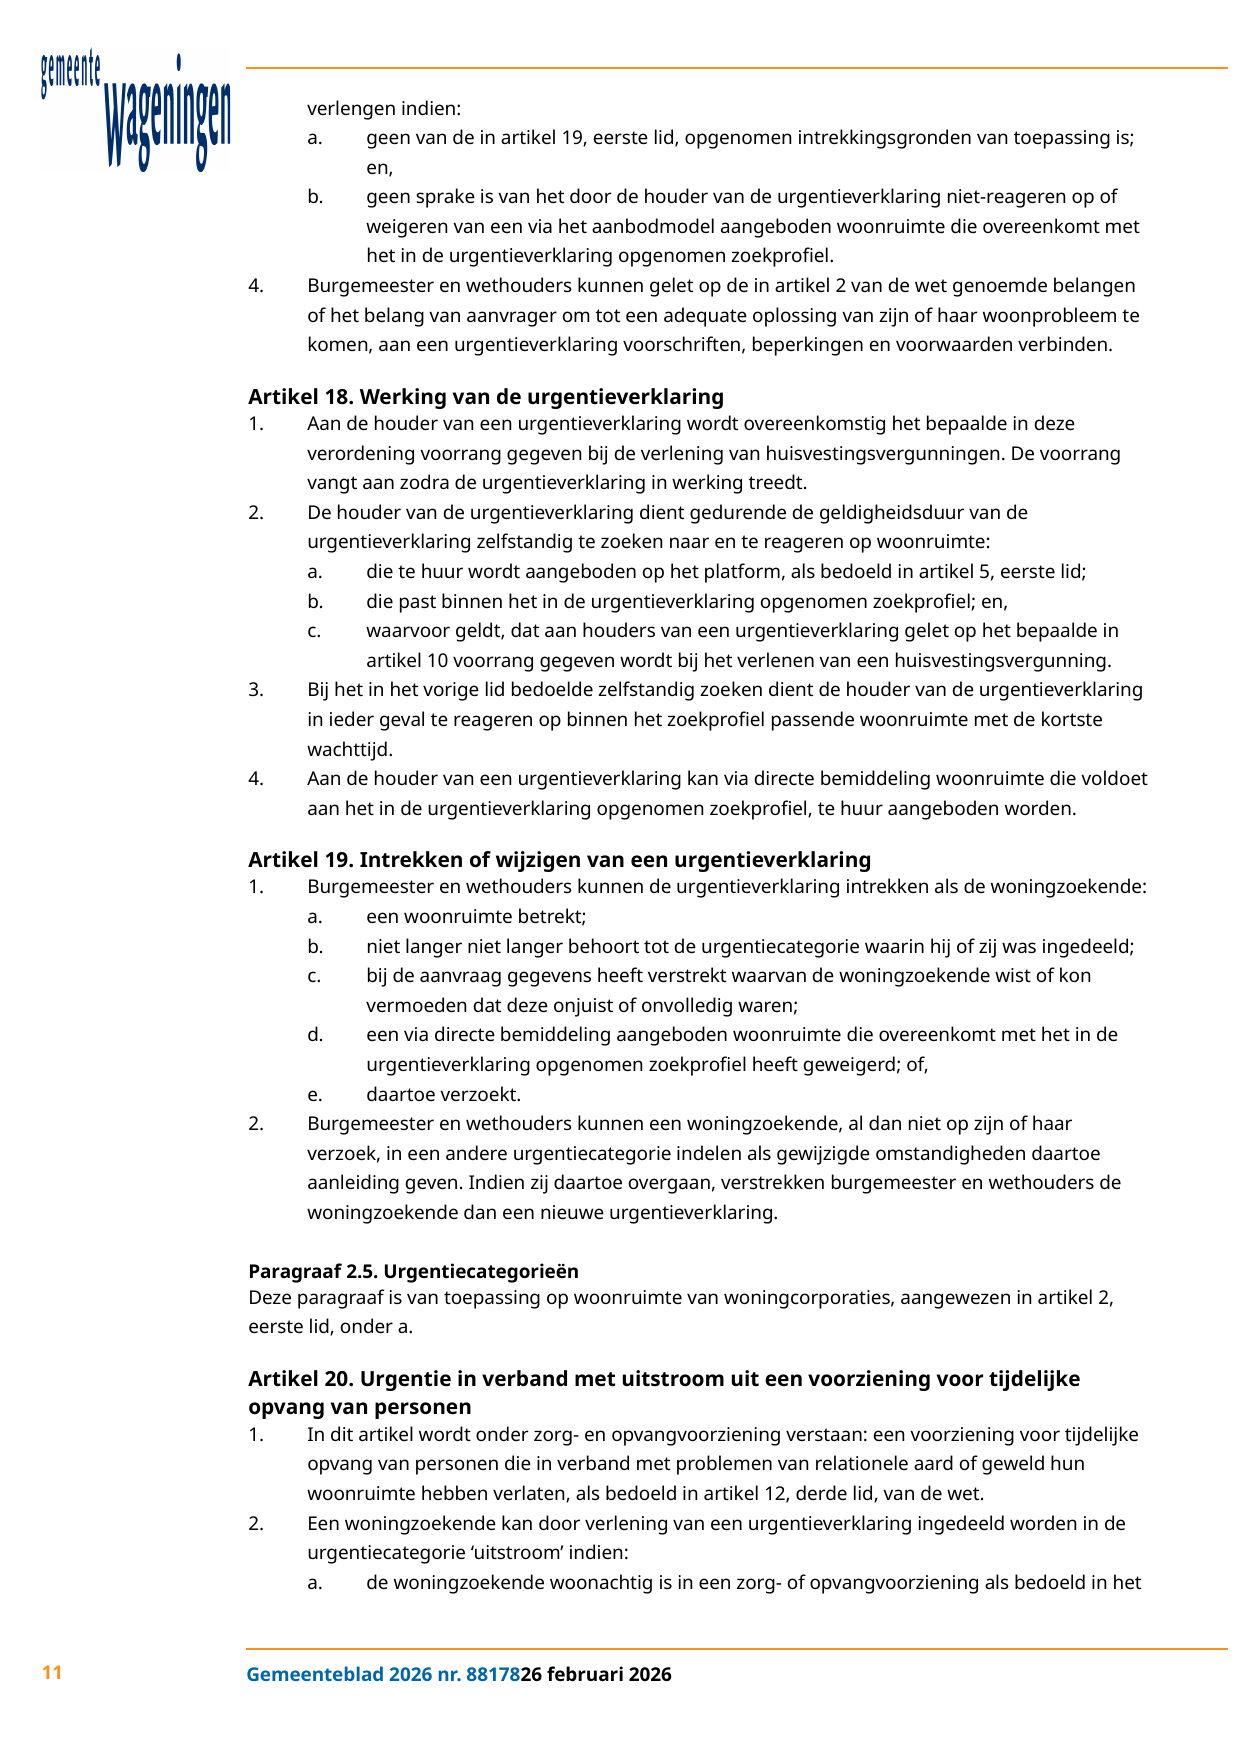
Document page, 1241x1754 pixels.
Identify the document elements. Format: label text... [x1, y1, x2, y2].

list een via directe bemiddeling aangeboden woonruimte die overeenkomt met het in de urgentieverklaring opgenomen zoekprofiel heeft geweigerd; of, [307, 1022, 1152, 1077]
list die te huur wordt aangeboden op het platform, als bedoeld in artikel 5, eerste lid; [307, 558, 1152, 584]
list de woningzoekende woonachtig is in een zorg- of opvangvoorziening als bedoeld in het [307, 1569, 1152, 1594]
list waarvoor geldt, dat aan houders van een urgentieverklaring gelet op het bepaalde in artikel 10 voorrang gegeven wordt bij het verlenen van een huisvestingsvergunning. [307, 617, 1152, 673]
list Een woningzoekende kan door verlening van een urgentieverklaring ingedeeld worden in de urgentiecategorie ‘uitstroom’ indien: [248, 1510, 1152, 1565]
list bij de aanvraag gegevens heeft verstrekt waarvan de woningzoekende wist of kon vermoeden dat deze onjuist of onvolledig waren; [307, 962, 1152, 1018]
list een woonruimte betrekt; [307, 903, 1152, 929]
list verlengen indien: [248, 95, 1152, 121]
list Aan de houder van een urgentieverklaring wordt overeenkomstig het bepaalde in deze verordening voorrang gegeven bij de verlening van huisvestingsvergunningen. De voorrang vangt aan zodra de urgentieverklaring in werking treedt. [248, 410, 1152, 495]
list geen sprake is van het door de houder van de urgentieverklaring niet-reageren op of weigeren van een via het aanbodmodel aangeboden woonruimte die overeenkomt met het in de urgentieverklaring opgenomen zoekprofiel. [307, 183, 1152, 268]
list In dit artikel wordt onder zorg- en opvangvoorziening verstaan: een voorziening voor tijdelijke opvang van personen die in verband met problemen van relationele aard of geweld hun woonruimte hebben verlaten, als bedoeld in artikel 12, derde lid, van de wet. [248, 1421, 1152, 1506]
list Burgemeester en wethouders kunnen een woningzoekende, al dan niet op zijn of haar verzoek, in een andere urgentiecategorie indelen als gewijzigde omstandigheden daartoe aanleiding geven. Indien zij daartoe overgaan, verstrekken burgemeester en wethouders de woningzoekende dan een nieuwe urgentieverklaring. [248, 1110, 1152, 1225]
list Burgemeester en wethouders kunnen de urgentieverklaring intrekken als de woningzoekende: [248, 874, 1152, 899]
text Paragraaf 2.5. Urgentiecategorieën [248, 1258, 1152, 1284]
list niet langer niet langer behoort tot de urgentiecategorie waarin hij of zij was ingedeeld; [307, 933, 1152, 959]
text Deze paragraaf is van toepassing op woonruimte van woningcorporaties, aangewezen in artikel 2, eerste lid, onder a. [248, 1284, 1152, 1339]
list De houder van de urgentieverklaring dient gedurende de geldigheidsduur van de urgentieverklaring zelfstandig te zoeken naar en te reageren op woonruimte: [248, 499, 1152, 554]
text Artikel 20. Urgentie in verband met uitstroom uit een voorziening voor tijdelijke opvang van personen [248, 1364, 1152, 1421]
text Artikel 18. Werking van de urgentieverklaring [248, 382, 1152, 410]
list die past binnen het in de urgentieverklaring opgenomen zoekprofiel; en, [307, 588, 1152, 613]
list Bij het in het vorige lid bedoelde zelfstandig zoeken dient de houder van de urgentieverklaring in ieder geval te reageren op binnen het zoekprofiel passende woonruimte met de kortste wachttijd. [248, 677, 1152, 761]
picture [41, 47, 231, 172]
list Aan de houder van een urgentieverklaring kan via directe bemiddeling woonruimte die voldoet aan het in de urgentieverklaring opgenomen zoekprofiel, te huur aangeboden worden. [248, 765, 1152, 821]
list Burgemeester en wethouders kunnen gelet op de in artikel 2 van de wet genoemde belangen of het belang van aanvrager om tot een adequate oplossing van zijn of haar woonprobleem te komen, aan een urgentieverklaring voorschriften, beperkingen en voorwaarden verbinden. [248, 272, 1152, 357]
list daartoe verzoekt. [307, 1081, 1152, 1107]
text Artikel 19. Intrekken of wijzigen van een urgentieverklaring [248, 845, 1152, 874]
list geen van de in artikel 19, eerste lid, opgenomen intrekkingsgronden van toepassing is; en, [307, 124, 1152, 180]
